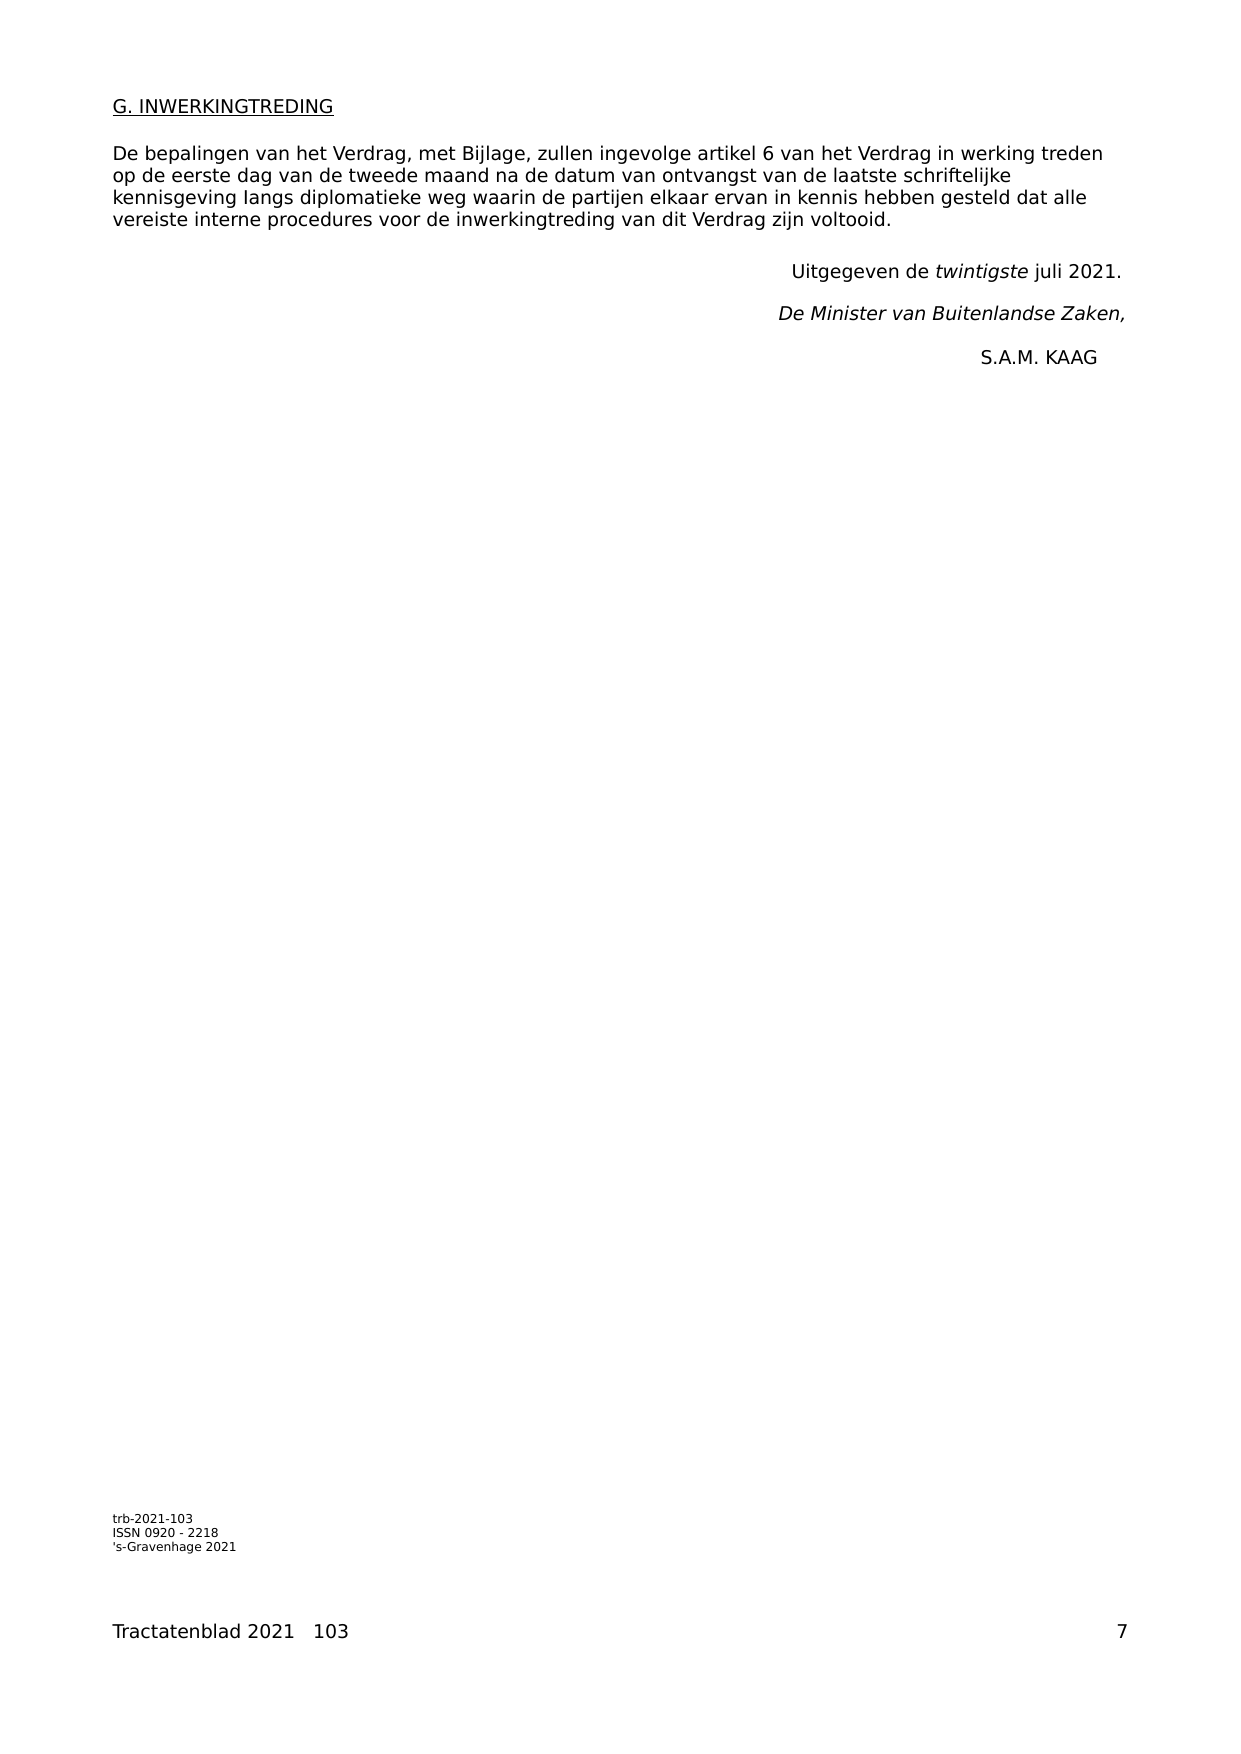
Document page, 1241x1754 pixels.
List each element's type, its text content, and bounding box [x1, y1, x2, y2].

text Uitgegeven de twintigste juli 2021. [112, 261, 1128, 283]
text De Minister van Buitenlandse Zaken, S.A.M. KAAG [112, 303, 1128, 369]
subtitle G. INWERKINGTREDING [112, 96, 1128, 118]
text De bepalingen van het Verdrag, met Bijlage, zullen ingevolge artikel 6 van het Verdrag in werking treden op de eerste dag van de tweede maand na de datum van ontvangst van de laatste schriftelijke kennisgeving Iangs diplomatieke weg waarin de partijen elkaar ervan in kennis hebben gesteld dat alle vereiste interne procedures voor de inwerkingtreding van dit Verdrag zijn voltooid. [112, 143, 1128, 231]
text ISSN 0920 - 2218 [112, 1526, 346, 1540]
text 's-Gravenhage 2021 [112, 1540, 346, 1554]
text trb-2021-103 [112, 1512, 346, 1526]
